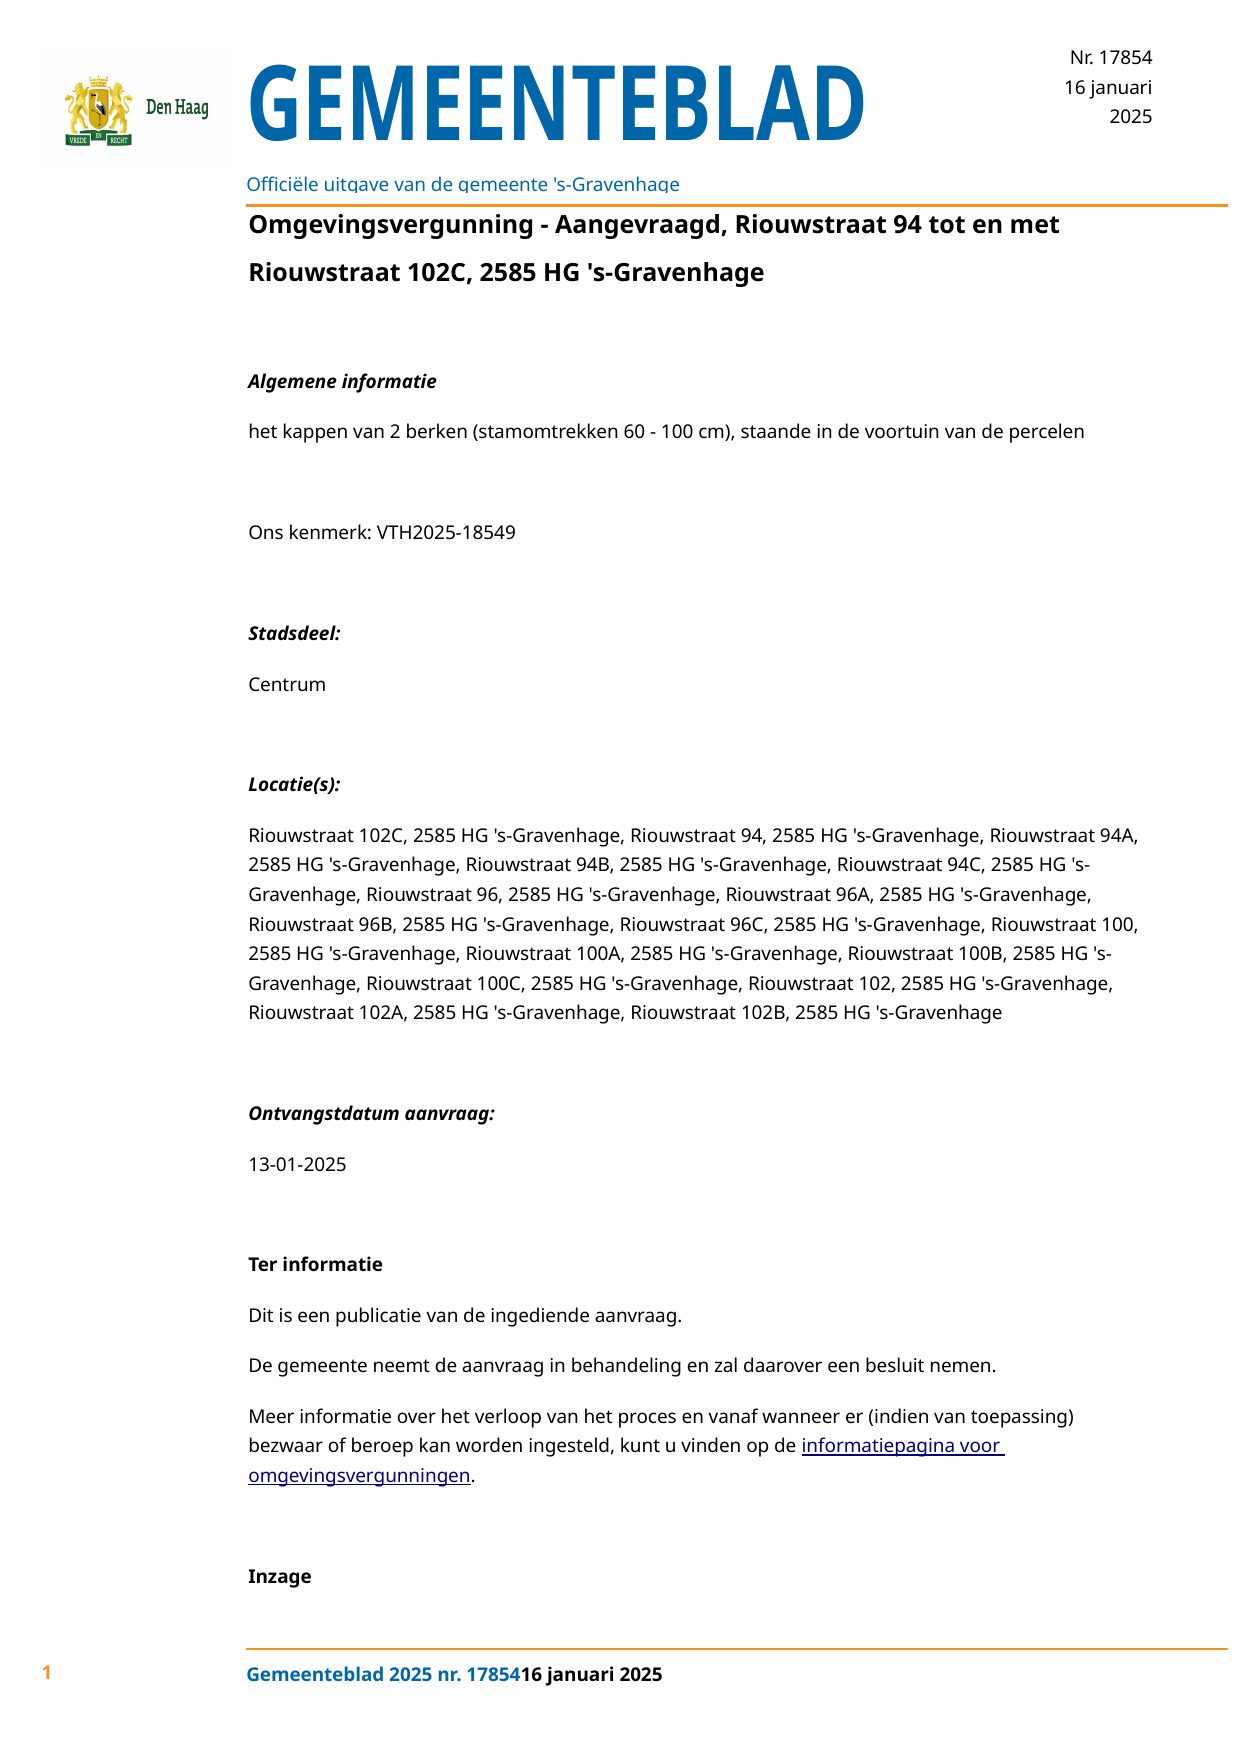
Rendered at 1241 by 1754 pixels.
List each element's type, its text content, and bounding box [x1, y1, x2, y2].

text Locatie(s): [248, 772, 1152, 797]
text Riouwstraat 102C, 2585 HG 's-Gravenhage, Riouwstraat 94, 2585 HG 's-Gravenhage, Riouwstraat 94A, 2585 HG 's-Gravenhage, Riouwstraat 94B, 2585 HG 's-Gravenhage, Riouwstraat 94C, 2585 HG 's-Gravenhage, Riouwstraat 96, 2585 HG 's-Gravenhage, Riouwstraat 96A, 2585 HG 's-Gravenhage, Riouwstraat 96B, 2585 HG 's-Gravenhage, Riouwstraat 96C, 2585 HG 's-Gravenhage, Riouwstraat 100, 2585 HG 's-Gravenhage, Riouwstraat 100A, 2585 HG 's-Gravenhage, Riouwstraat 100B, 2585 HG 's-Gravenhage, Riouwstraat 100C, 2585 HG 's-Gravenhage, Riouwstraat 102, 2585 HG 's-Gravenhage, Riouwstraat 102A, 2585 HG 's-Gravenhage, Riouwstraat 102B, 2585 HG 's-Gravenhage [248, 822, 1152, 1025]
text Algemene informatie [248, 368, 1152, 394]
text Ons kenmerk: VTH2025-18549 [248, 519, 1152, 545]
text De gemeente neemt de aanvraag in behandeling en zal daarover een besluit nemen. [248, 1352, 1152, 1378]
text Meer informatie over het verloop van het proces en vanaf wanneer er (indien van toepassing) bezwaar of beroep kan worden ingesteld, kunt u vinden op de informatiepagina voor omgevingsvergunningen. [248, 1403, 1152, 1488]
text Ontvangstdatum aanvraag: [248, 1100, 1152, 1126]
picture [41, 47, 231, 172]
text Omgevingsvergunning - Aangevraagd, Riouwstraat 94 tot en met Riouwstraat 102C, 2585 HG 's-Gravenhage [248, 207, 1152, 288]
text 13-01-2025 [248, 1151, 1152, 1177]
text het kappen van 2 berken (stamomtrekken 60 - 100 cm), staande in de voortuin van de percelen [248, 419, 1152, 444]
text Dit is een publicatie van de ingediende aanvraag. [248, 1302, 1152, 1328]
text Centrum [248, 671, 1152, 697]
text Stadsdeel: [248, 620, 1152, 646]
text Inzage [248, 1563, 1152, 1589]
text Ter informatie [248, 1252, 1152, 1277]
